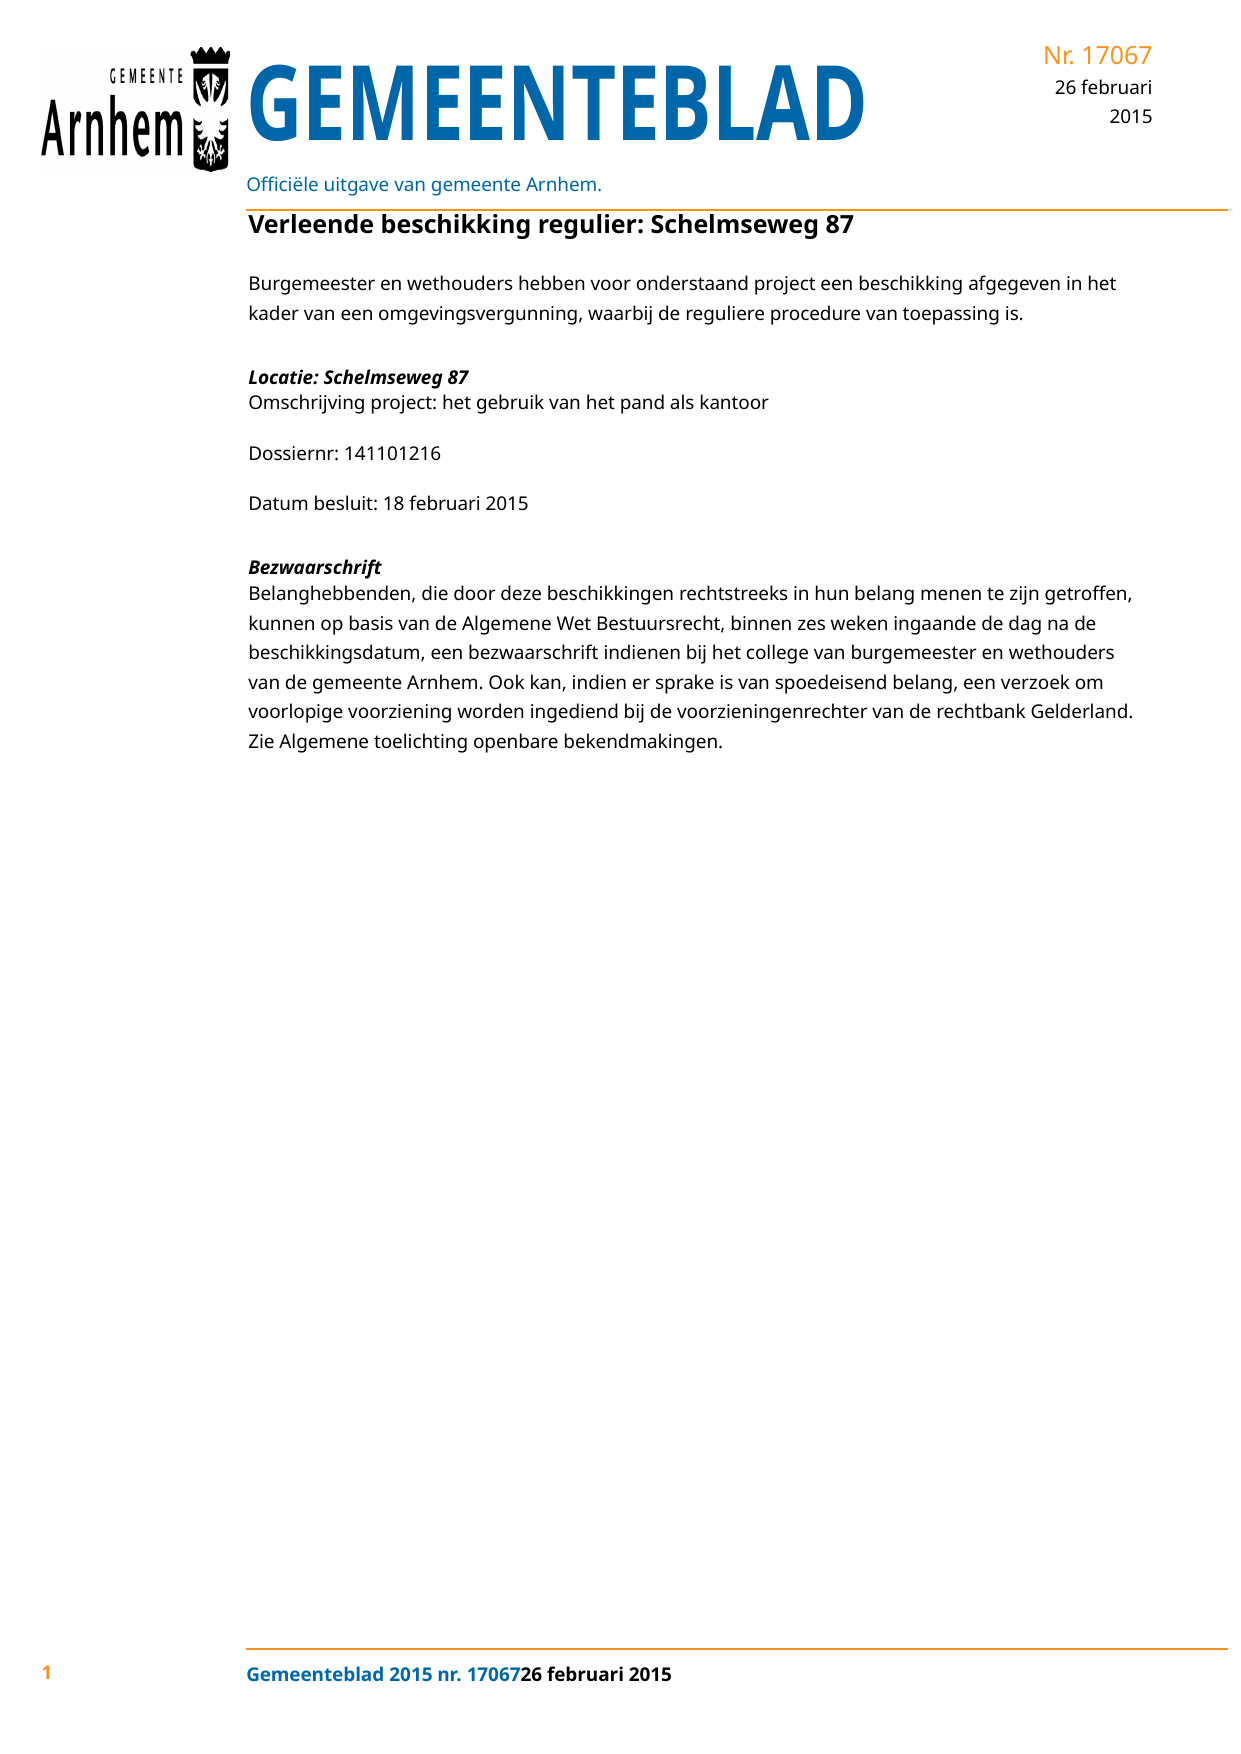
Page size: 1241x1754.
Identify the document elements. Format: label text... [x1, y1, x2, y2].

text Burgemeester en wethouders hebben voor onderstaand project een beschikking afgegeven in het kader van een omgevingsvergunning, waarbij de reguliere procedure van toepassing is. [248, 270, 1152, 326]
text Bezwaarschrift [248, 554, 1152, 580]
text Omschrijving project: het gebruik van het pand als kantoor [248, 389, 1152, 415]
text Dossiernr: 141101216 [248, 440, 1152, 466]
picture [41, 47, 231, 172]
text Locatie: Schelmseweg 87 [248, 364, 1152, 389]
text Verleende beschikking regulier: Schelmseweg 87 [248, 211, 1152, 241]
text Datum besluit: 18 februari 2015 [248, 490, 1152, 516]
text Belanghebbenden, die door deze beschikkingen rechtstreeks in hun belang menen te zijn getroffen, kunnen op basis van de Algemene Wet Bestuursrecht, binnen zes weken ingaande de dag na de beschikkingsdatum, een bezwaarschrift indienen bij het college van burgemeester en wethouders van de gemeente Arnhem. Ook kan, indien er sprake is van spoedeisend belang, een verzoek om voorlopige voorziening worden ingediend bij de voorzieningenrechter van de rechtbank Gelderland. Zie Algemene toelichting openbare bekendmakingen. [248, 580, 1152, 754]
